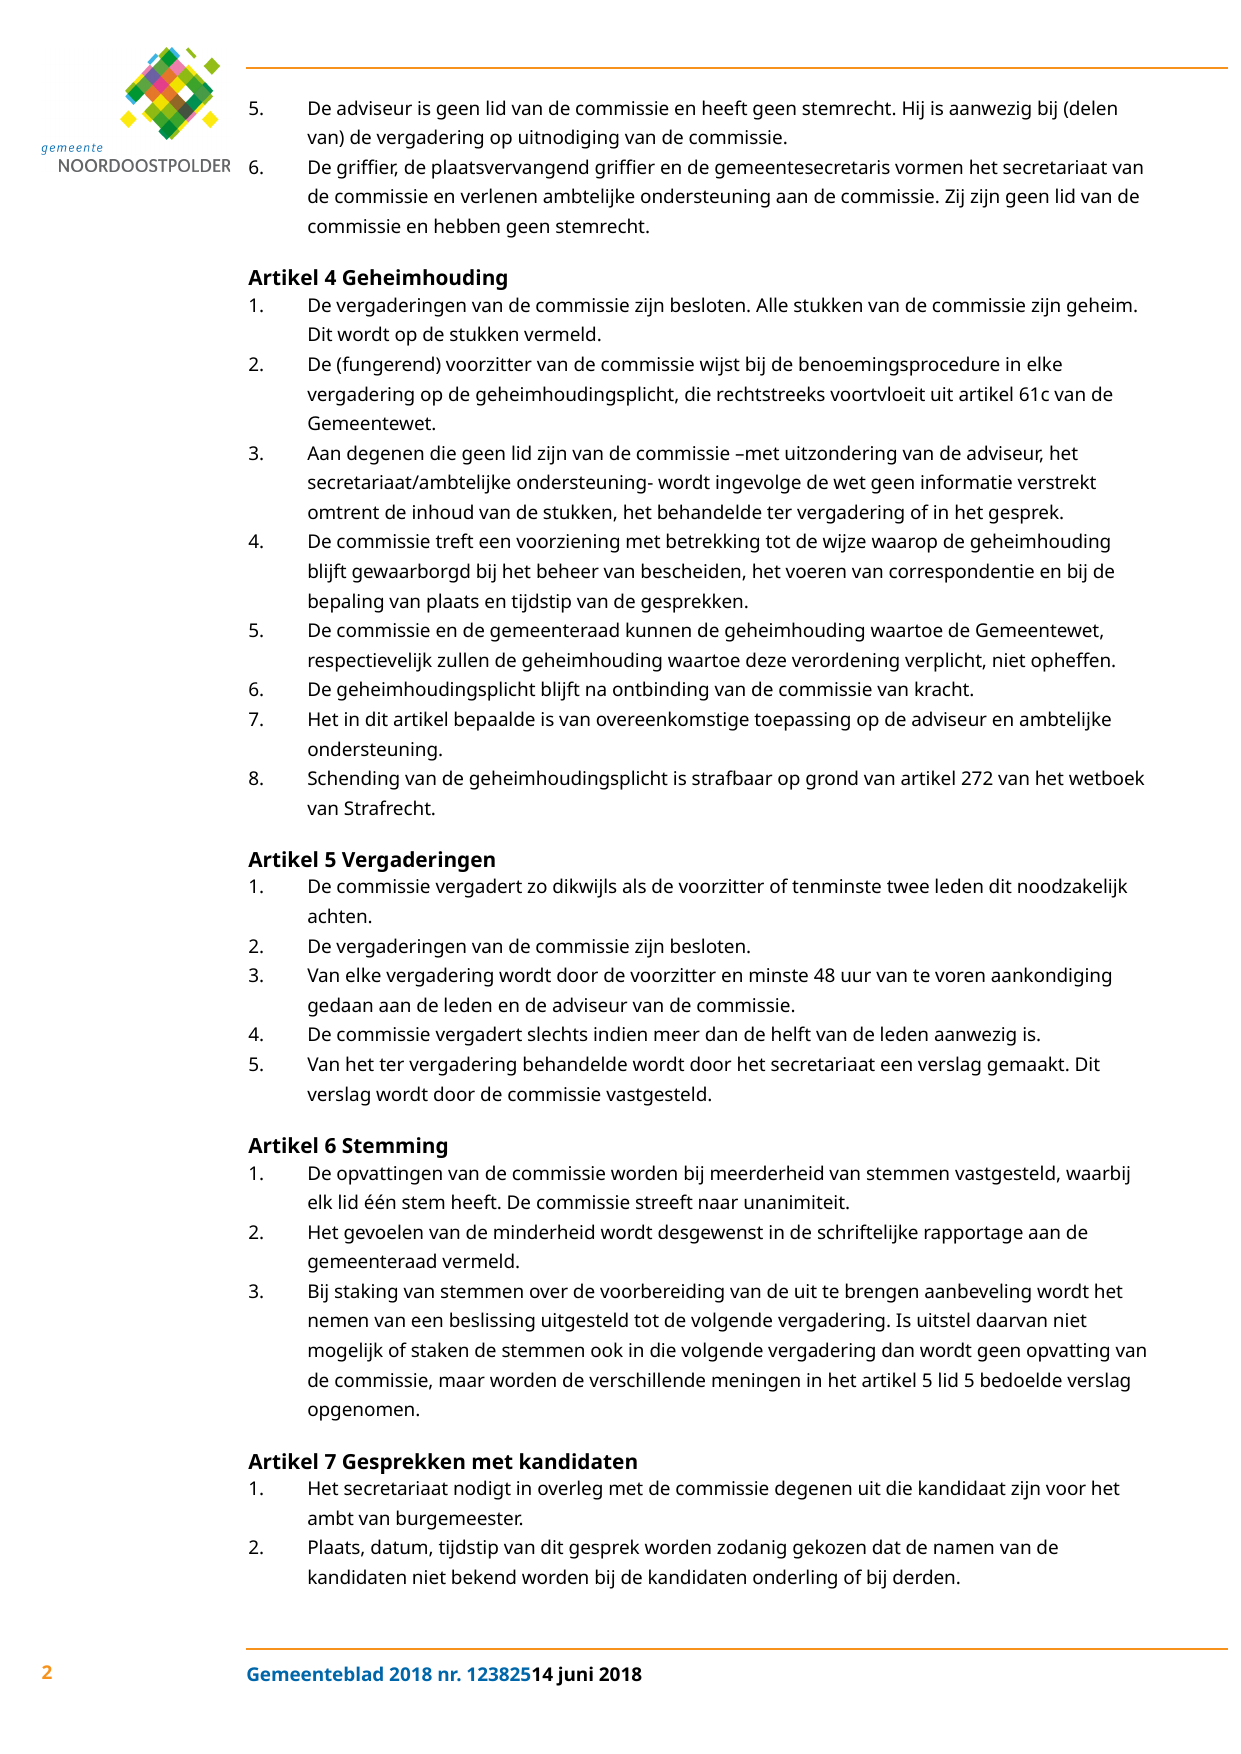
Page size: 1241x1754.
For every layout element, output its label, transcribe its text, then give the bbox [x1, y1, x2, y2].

list De griffier, de plaatsvervangend griffier en de gemeentesecretaris vormen het secretariaat van de commissie en verlenen ambtelijke ondersteuning aan de commissie. Zij zijn geen lid van de commissie en hebben geen stemrecht. [248, 154, 1152, 239]
list De adviseur is geen lid van de commissie en heeft geen stemrecht. Hij is aanwezig bij (delen van) de vergadering op uitnodiging van de commissie. [248, 95, 1152, 150]
list De commissie vergadert zo dikwijls als de voorzitter of tenminste twee leden dit noodzakelijk achten. [248, 874, 1152, 929]
list Aan degenen die geen lid zijn van de commissie –met uitzondering van de adviseur, het secretariaat/ambtelijke ondersteuning- wordt ingevolge de wet geen informatie verstrekt omtrent de inhoud van de stukken, het behandelde ter vergadering of in het gesprek. [248, 440, 1152, 525]
text Artikel 5 Vergaderingen [248, 845, 1152, 874]
list De (fungerend) voorzitter van de commissie wijst bij de benoemingsprocedure in elke vergadering op de geheimhoudingsplicht, die rechtstreeks voortvloeit uit artikel 61c van de Gemeentewet. [248, 351, 1152, 436]
list Het gevoelen van de minderheid wordt desgewenst in de schriftelijke rapportage aan de gemeenteraad vermeld. [248, 1219, 1152, 1274]
list De vergaderingen van de commissie zijn besloten. Alle stukken van de commissie zijn geheim. Dit wordt op de stukken vermeld. [248, 292, 1152, 347]
list De commissie en de gemeenteraad kunnen de geheimhouding waartoe de Gemeentewet, respectievelijk zullen de geheimhouding waartoe deze verordening verplicht, niet opheffen. [248, 617, 1152, 673]
text Artikel 7 Gesprekken met kandidaten [248, 1447, 1152, 1475]
text Artikel 6 Stemming [248, 1131, 1152, 1160]
list Plaats, datum, tijdstip van dit gesprek worden zodanig gekozen dat de namen van de kandidaten niet bekend worden bij de kandidaten onderling of bij derden. [248, 1534, 1152, 1590]
list De geheimhoudingsplicht blijft na ontbinding van de commissie van kracht. [248, 677, 1152, 702]
list De opvattingen van de commissie worden bij meerderheid van stemmen vastgesteld, waarbij elk lid één stem heeft. De commissie streeft naar unanimiteit. [248, 1160, 1152, 1215]
list De commissie vergadert slechts indien meer dan de helft van de leden aanwezig is. [248, 1022, 1152, 1047]
list Het in dit artikel bepaalde is van overeenkomstige toepassing op de adviseur en ambtelijke ondersteuning. [248, 706, 1152, 761]
list Schending van de geheimhoudingsplicht is strafbaar op grond van artikel 272 van het wetboek van Strafrecht. [248, 765, 1152, 821]
list De vergaderingen van de commissie zijn besloten. [248, 933, 1152, 959]
picture [41, 47, 231, 172]
list Van het ter vergadering behandelde wordt door het secretariaat een verslag gemaakt. Dit verslag wordt door de commissie vastgesteld. [248, 1051, 1152, 1107]
list Bij staking van stemmen over de voorbereiding van de uit te brengen aanbeveling wordt het nemen van een beslissing uitgesteld tot de volgende vergadering. Is uitstel daarvan niet mogelijk of staken de stemmen ook in die volgende vergadering dan wordt geen opvatting van de commissie, maar worden de verschillende meningen in het artikel 5 lid 5 bedoelde verslag opgenomen. [248, 1278, 1152, 1422]
list Van elke vergadering wordt door de voorzitter en minste 48 uur van te voren aankondiging gedaan aan de leden en de adviseur van de commissie. [248, 962, 1152, 1018]
list Het secretariaat nodigt in overleg met de commissie degenen uit die kandidaat zijn voor het ambt van burgemeester. [248, 1475, 1152, 1531]
text Artikel 4 Geheimhouding [248, 263, 1152, 292]
list De commissie treft een voorziening met betrekking tot de wijze waarop de geheimhouding blijft gewaarborgd bij het beheer van bescheiden, het voeren van correspondentie en bij de bepaling van plaats en tijdstip van de gesprekken. [248, 529, 1152, 613]
